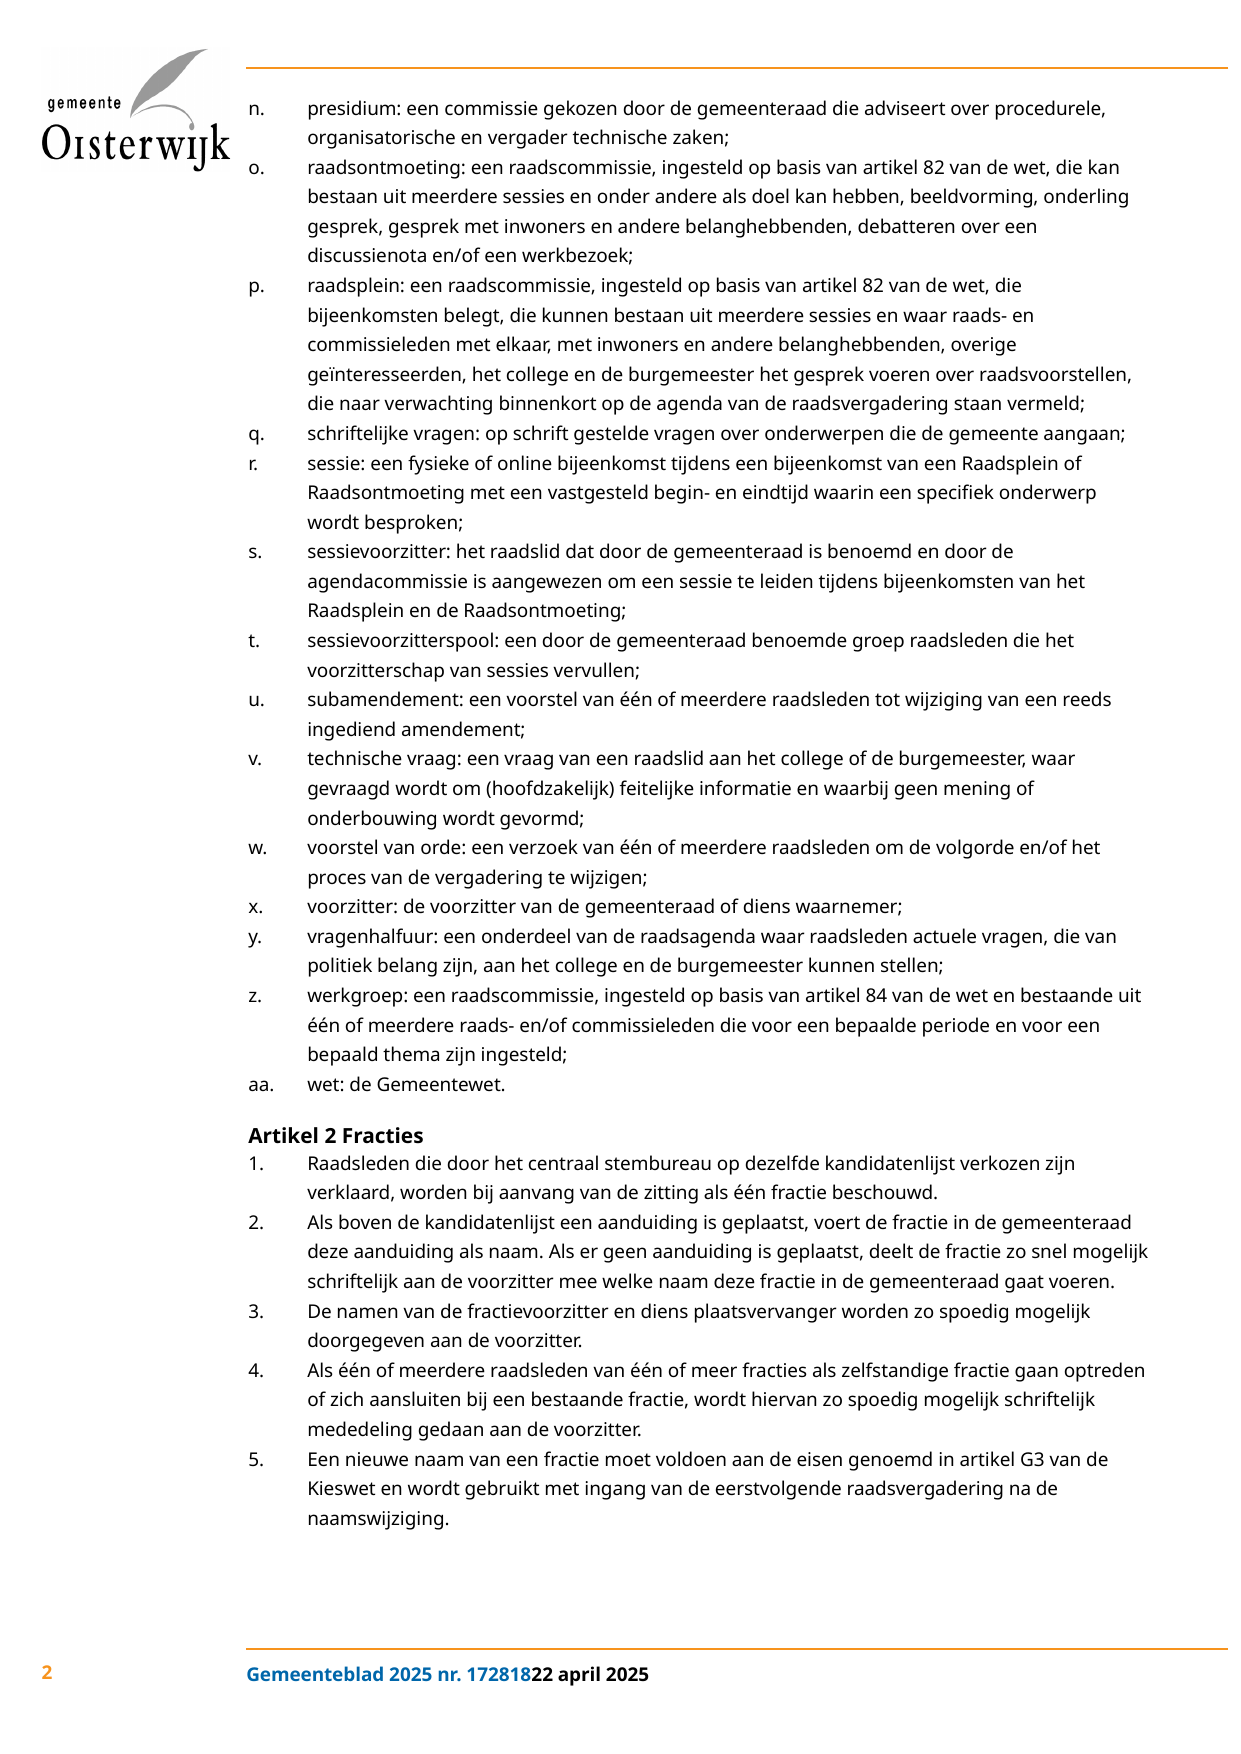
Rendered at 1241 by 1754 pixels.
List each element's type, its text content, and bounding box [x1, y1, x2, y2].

list Als boven de kandidatenlijst een aanduiding is geplaatst, voert de fractie in de gemeenteraad deze aanduiding als naam. Als er geen aanduiding is geplaatst, deelt de fractie zo snel mogelijk schriftelijk aan de voorzitter mee welke naam deze fractie in de gemeenteraad gaat voeren. [248, 1209, 1152, 1294]
list subamendement: een voorstel van één of meerdere raadsleden tot wijziging van een reeds ingediend amendement; [248, 686, 1152, 742]
list technische vraag: een vraag van een raadslid aan het college of de burgemeester, waar gevraagd wordt om (hoofdzakelijk) feitelijke informatie en waarbij geen mening of onderbouwing wordt gevormd; [248, 746, 1152, 831]
list presidium: een commissie gekozen door de gemeenteraad die adviseert over procedurele, organisatorische en vergader technische zaken; [248, 95, 1152, 150]
list voorzitter: de voorzitter van de gemeenteraad of diens waarnemer; [248, 893, 1152, 919]
list De namen van de fractievoorzitter en diens plaatsvervanger worden zo spoedig mogelijk doorgegeven aan de voorzitter. [248, 1298, 1152, 1353]
list raadsplein: een raadscommissie, ingesteld op basis van artikel 82 van de wet, die bijeenkomsten belegt, die kunnen bestaan uit meerdere sessies en waar raads- en commissieleden met elkaar, met inwoners en andere belanghebbenden, overige geïnteresseerden, het college en de burgemeester het gesprek voeren over raadsvoorstellen, die naar verwachting binnenkort op de agenda van de raadsvergadering staan vermeld; [248, 272, 1152, 416]
list wet: de Gemeentewet. [248, 1071, 1152, 1097]
list vragenhalfuur: een onderdeel van de raadsagenda waar raadsleden actuele vragen, die van politiek belang zijn, aan het college en de burgemeester kunnen stellen; [248, 923, 1152, 978]
list schriftelijke vragen: op schrift gestelde vragen over onderwerpen die de gemeente aangaan; [248, 420, 1152, 446]
list sessie: een fysieke of online bijeenkomst tijdens een bijeenkomst van een Raadsplein of Raadsontmoeting met een vastgesteld begin- en eindtijd waarin een specifiek onderwerp wordt besproken; [248, 450, 1152, 535]
picture [41, 47, 231, 172]
text Artikel 2 Fracties [248, 1121, 1152, 1150]
list sessievoorzitterspool: een door de gemeenteraad benoemde groep raadsleden die het voorzitterschap van sessies vervullen; [248, 627, 1152, 683]
list Een nieuwe naam van een fractie moet voldoen aan de eisen genoemd in artikel G3 van de Kieswet en wordt gebruikt met ingang van de eerstvolgende raadsvergadering na de naamswijziging. [248, 1446, 1152, 1531]
list raadsontmoeting: een raadscommissie, ingesteld op basis van artikel 82 van de wet, die kan bestaan uit meerdere sessies en onder andere als doel kan hebben, beeldvorming, onderling gesprek, gesprek met inwoners en andere belanghebbenden, debatteren over een discussienota en/of een werkbezoek; [248, 154, 1152, 268]
list sessievoorzitter: het raadslid dat door de gemeenteraad is benoemd en door de agendacommissie is aangewezen om een sessie te leiden tijdens bijeenkomsten van het Raadsplein en de Raadsontmoeting; [248, 538, 1152, 623]
list Als één of meerdere raadsleden van één of meer fracties als zelfstandige fractie gaan optreden of zich aansluiten bij een bestaande fractie, wordt hiervan zo spoedig mogelijk schriftelijk mededeling gedaan aan de voorzitter. [248, 1357, 1152, 1442]
list voorstel van orde: een verzoek van één of meerdere raadsleden om de volgorde en/of het proces van de vergadering te wijzigen; [248, 834, 1152, 890]
list werkgroep: een raadscommissie, ingesteld op basis van artikel 84 van de wet en bestaande uit één of meerdere raads- en/of commissieleden die voor een bepaalde periode en voor een bepaald thema zijn ingesteld; [248, 982, 1152, 1067]
list Raadsleden die door het centraal stembureau op dezelfde kandidatenlijst verkozen zijn verklaard, worden bij aanvang van de zitting als één fractie beschouwd. [248, 1150, 1152, 1205]
